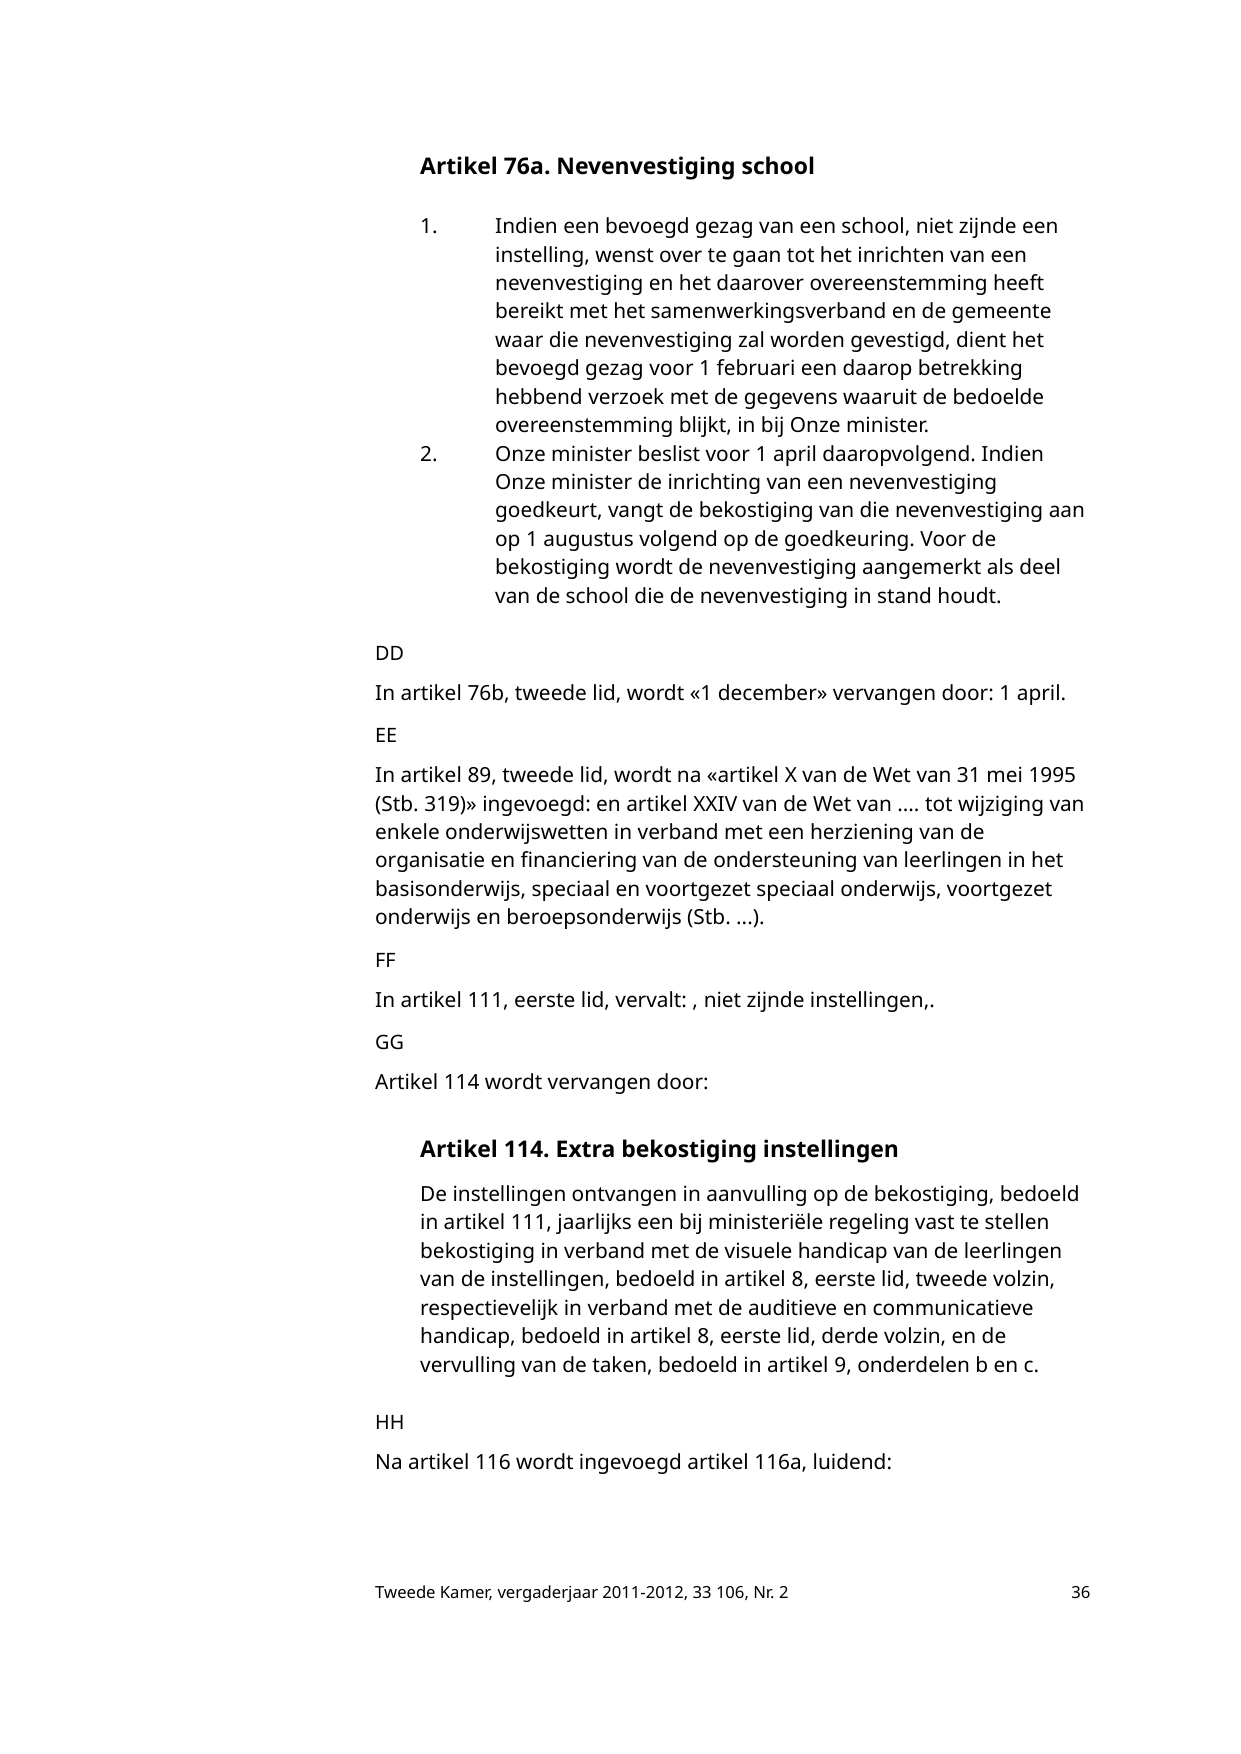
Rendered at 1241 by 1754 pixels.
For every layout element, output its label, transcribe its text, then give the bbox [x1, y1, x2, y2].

text GG [375, 1028, 1090, 1055]
text De instellingen ontvangen in aanvulling op de bekostiging, bedoeld in artikel 111, jaarlijks een bij ministeriële regeling vast te stellen bekostiging in verband met de visuele handicap van de leerlingen van de instellingen, bedoeld in artikel 8, eerste lid, tweede volzin, respectievelijk in verband met de auditieve en communicatieve handicap, bedoeld in artikel 8, eerste lid, derde volzin, en de vervulling van de taken, bedoeld in artikel 9, onderdelen b en c. [420, 1179, 1090, 1378]
text EE [375, 722, 1090, 748]
text HH [375, 1408, 1090, 1435]
text DD [375, 639, 1090, 666]
text FF [375, 946, 1090, 973]
text Artikel 114 wordt vervangen door: [375, 1067, 1090, 1095]
text In artikel 111, eerste lid, vervalt: , niet zijnde instellingen,. [375, 985, 1090, 1013]
text In artikel 76b, tweede lid, wordt «1 december» vervangen door: 1 april. [375, 678, 1090, 707]
text Na artikel 116 wordt ingevoegd artikel 116a, luidend: [375, 1447, 1090, 1475]
subtitle Artikel 114. Extra bekostiging instellingen [420, 1133, 1090, 1164]
list Onze minister beslist voor 1 april daaropvolgend. Indien Onze minister de inrichting van een nevenvestiging goedkeurt, vangt de bekostiging van die nevenvestiging aan op 1 augustus volgend op de goedkeuring. Voor de bekostiging wordt de nevenvestiging aangemerkt als deel van de school die de nevenvestiging in stand houdt. [420, 439, 1090, 609]
text In artikel 89, tweede lid, wordt na «artikel X van de Wet van 31 mei 1995 (Stb. 319)» ingevoegd: en artikel XXIV van de Wet van .... tot wijziging van enkele onderwijswetten in verband met een herziening van de organisatie en financiering van de ondersteuning van leerlingen in het basisonderwijs, speciaal en voortgezet speciaal onderwijs, voortgezet onderwijs en beroepsonderwijs (Stb. ...). [375, 760, 1090, 931]
list Indien een bevoegd gezag van een school, niet zijnde een instelling, wenst over te gaan tot het inrichten van een nevenvestiging en het daarover overeenstemming heeft bereikt met het samenwerkingsverband en de gemeente waar die nevenvestiging zal worden gevestigd, dient het bevoegd gezag voor 1 februari een daarop betrekking hebbend verzoek met de gegevens waaruit de bedoelde overeenstemming blijkt, in bij Onze minister. [420, 211, 1090, 439]
subtitle Artikel 76a. Nevenvestiging school [420, 150, 1090, 181]
